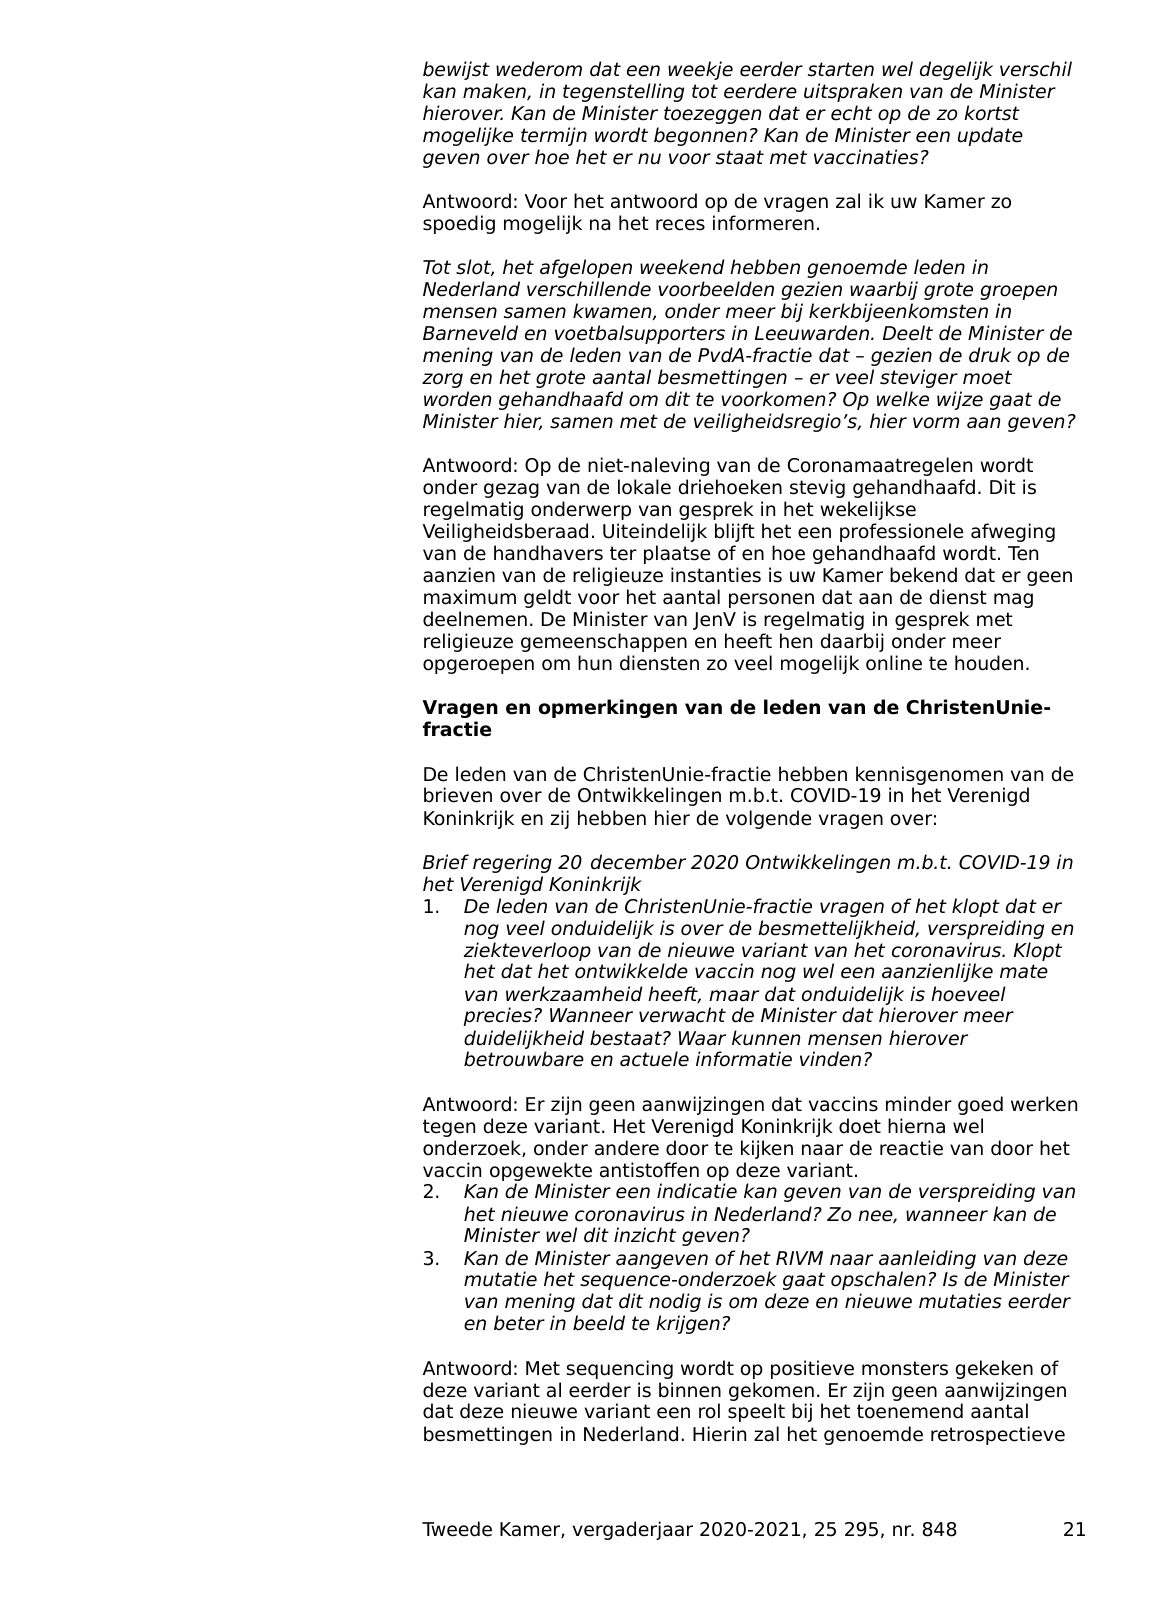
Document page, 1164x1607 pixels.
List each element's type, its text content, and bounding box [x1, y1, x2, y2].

text De leden van de ChristenUnie-fractie hebben kennisgenomen van de brieven over de Ontwikkelingen m.b.t. COVID-19 in het Verenigd Koninkrijk en zij hebben hier de volgende vragen over: [422, 763, 1087, 829]
text Brief regering 20 december 2020 Ontwikkelingen m.b.t. COVID-19 in het Verenigd Koninkrijk [422, 852, 1087, 896]
text Tot slot, het afgelopen weekend hebben genoemde leden in Nederland verschillende voorbeelden gezien waarbij grote groepen mensen samen kwamen, onder meer bij kerkbijeenkomsten in Barneveld en voetbalsupporters in Leeuwarden. Deelt de Minister de mening van de leden van de PvdA-fractie dat – gezien de druk op de zorg en het grote aantal besmettingen – er veel steviger moet worden gehandhaafd om dit te voorkomen? Op welke wijze gaat de Minister hier, samen met de veiligheidsregio’s, hier vorm aan geven? [422, 257, 1087, 433]
subtitle Vragen en opmerkingen van de leden van de ChristenUnie-fractie [422, 697, 1087, 741]
text bewijst wederom dat een weekje eerder starten wel degelijk verschil kan maken, in tegenstelling tot eerdere uitspraken van de Minister hierover. Kan de Minister toezeggen dat er echt op de zo kortst mogelijke termijn wordt begonnen? Kan de Minister een update geven over hoe het er nu voor staat met vaccinaties? [422, 59, 1087, 169]
text 1. De leden van de ChristenUnie-fractie vragen of het klopt dat er nog veel onduidelijk is over de besmettelijkheid, verspreiding en ziekteverloop van de nieuwe variant van het coronavirus. Klopt het dat het ontwikkelde vaccin nog wel een aanzienlijke mate van werkzaamheid heeft, maar dat onduidelijk is hoeveel precies? Wanneer verwacht de Minister dat hierover meer duidelijkheid bestaat? Waar kunnen mensen hierover betrouwbare en actuele informatie vinden? [422, 896, 1087, 1071]
text 2. Kan de Minister een indicatie kan geven van de verspreiding van het nieuwe coronavirus in Nederland? Zo nee, wanneer kan de Minister wel dit inzicht geven? [422, 1181, 1087, 1247]
text 3. Kan de Minister aangeven of het RIVM naar aanleiding van deze mutatie het sequence-onderzoek gaat opschalen? Is de Minister van mening dat dit nodig is om deze en nieuwe mutaties eerder en beter in beeld te krijgen? [422, 1247, 1087, 1335]
text Antwoord: Op de niet-naleving van de Coronamaatregelen wordt onder gezag van de lokale driehoeken stevig gehandhaafd. Dit is regelmatig onderwerp van gesprek in het wekelijkse Veiligheidsberaad. Uiteindelijk blijft het een professionele afweging van de handhavers ter plaatse of en hoe gehandhaafd wordt. Ten aanzien van de religieuze instanties is uw Kamer bekend dat er geen maximum geldt voor het aantal personen dat aan de dienst mag deelnemen. De Minister van JenV is regelmatig in gesprek met religieuze gemeenschappen en heeft hen daarbij onder meer opgeroepen om hun diensten zo veel mogelijk online te houden. [422, 455, 1087, 675]
text Antwoord: Er zijn geen aanwijzingen dat vaccins minder goed werken tegen deze variant. Het Verenigd Koninkrijk doet hierna wel onderzoek, onder andere door te kijken naar de reactie van door het vaccin opgewekte antistoffen op deze variant. [422, 1093, 1087, 1181]
text Antwoord: Voor het antwoord op de vragen zal ik uw Kamer zo spoedig mogelijk na het reces informeren. [422, 191, 1087, 235]
text Antwoord: Met sequencing wordt op positieve monsters gekeken of deze variant al eerder is binnen gekomen. Er zijn geen aanwijzingen dat deze nieuwe variant een rol speelt bij het toenemend aantal besmettingen in Nederland. Hierin zal het genoemde retrospectieve [422, 1357, 1087, 1445]
